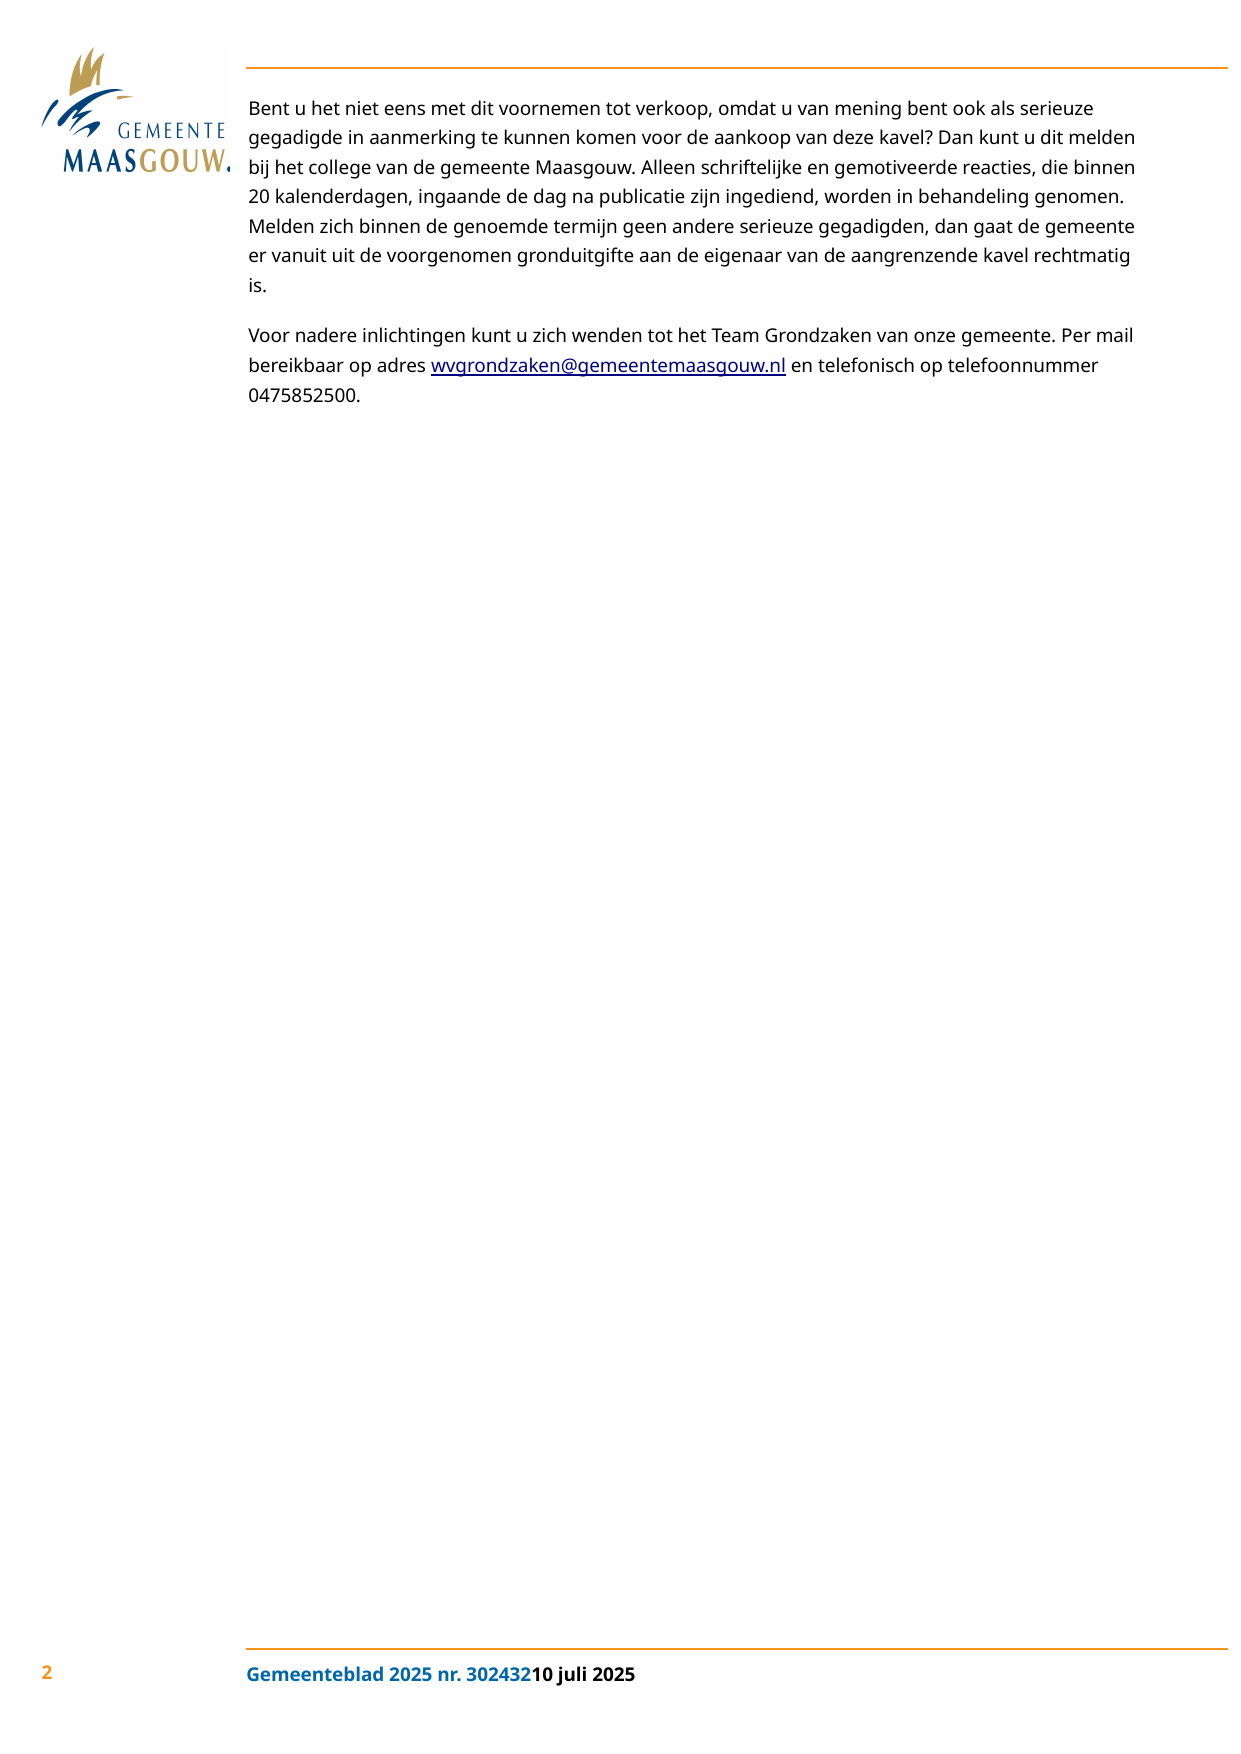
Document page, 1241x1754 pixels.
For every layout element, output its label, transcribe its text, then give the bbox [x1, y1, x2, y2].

text Voor nadere inlichtingen kunt u zich wenden tot het Team Grondzaken van onze gemeente. Per mail bereikbaar op adres wvgrondzaken@gemeentemaasgouw.nl en telefonisch op telefoonnummer 0475852500. [248, 323, 1152, 408]
picture [41, 47, 231, 172]
text Bent u het niet eens met dit voornemen tot verkoop, omdat u van mening bent ook als serieuze gegadigde in aanmerking te kunnen komen voor de aankoop van deze kavel? Dan kunt u dit melden bij het college van de gemeente Maasgouw. Alleen schriftelijke en gemotiveerde reacties, die binnen 20 kalenderdagen, ingaande de dag na publicatie zijn ingediend, worden in behandeling genomen. Melden zich binnen de genoemde termijn geen andere serieuze gegadigden, dan gaat de gemeente er vanuit uit de voorgenomen gronduitgifte aan de eigenaar van de aangrenzende kavel rechtmatig is. [248, 95, 1152, 298]
